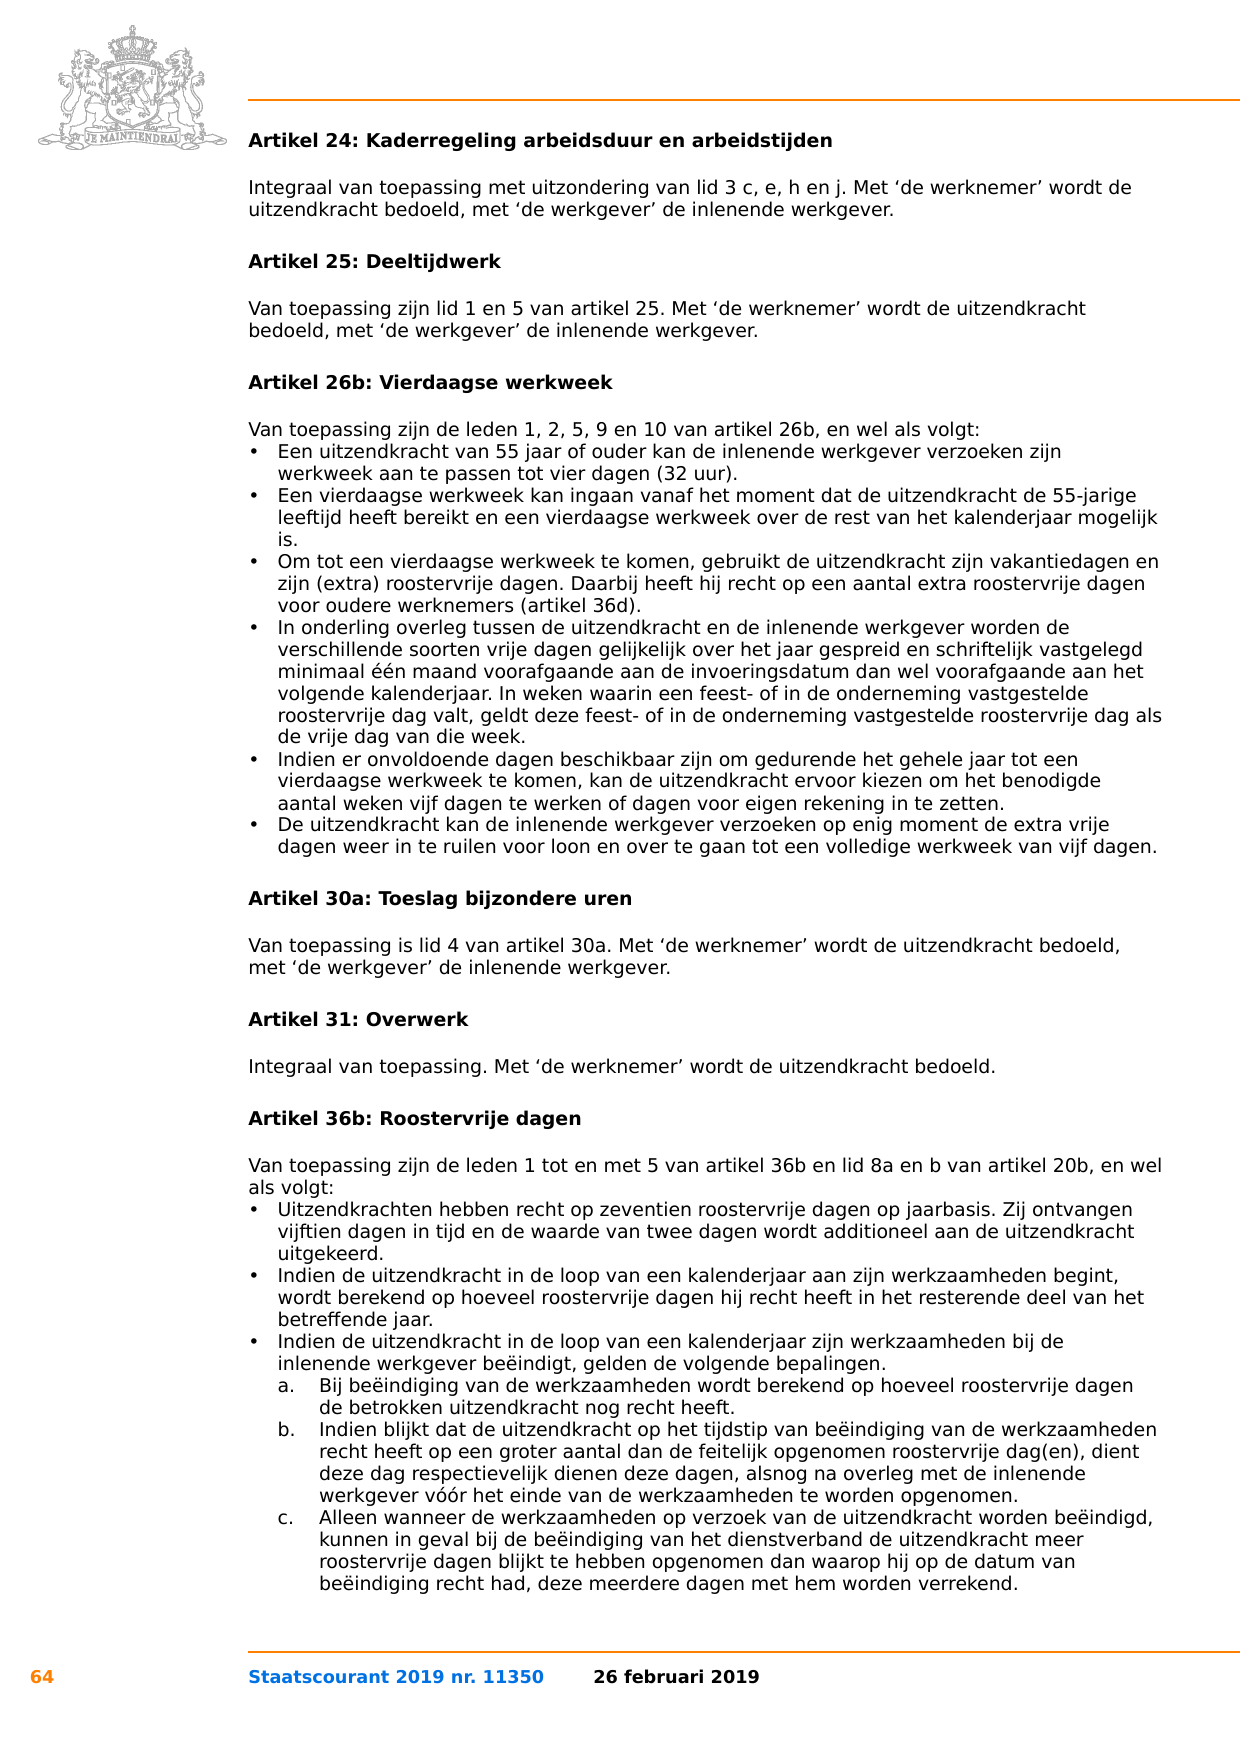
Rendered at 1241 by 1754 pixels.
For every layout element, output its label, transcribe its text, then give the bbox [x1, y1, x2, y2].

subtitle Artikel 26b: Vierdaagse werkweek [248, 372, 1163, 394]
text • Om tot een vierdaagse werkweek te komen, gebruikt de uitzendkracht zijn vakantiedagen en zijn (extra) roostervrije dagen. Daarbij heeft hij recht op een aantal extra roostervrije dagen voor oudere werknemers (artikel 36d). [248, 551, 1163, 617]
text Van toepassing zijn de leden 1 tot en met 5 van artikel 36b en lid 8a en b van artikel 20b, en wel als volgt: [248, 1155, 1163, 1199]
text c. Alleen wanneer de werkzaamheden op verzoek van de uitzendkracht worden beëindigd, kunnen in geval bij de beëindiging van het dienstverband de uitzendkracht meer roostervrije dagen blijkt te hebben opgenomen dan waarop hij op de datum van beëindiging recht had, deze meerdere dagen met hem worden verrekend. [277, 1507, 1163, 1595]
text Van toepassing is lid 4 van artikel 30a. Met ‘de werknemer’ wordt de uitzendkracht bedoeld, met ‘de werkgever’ de inlenende werkgever. [248, 935, 1163, 979]
text Van toepassing zijn lid 1 en 5 van artikel 25. Met ‘de werknemer’ wordt de uitzendkracht bedoeld, met ‘de werkgever’ de inlenende werkgever. [248, 298, 1163, 342]
text Van toepassing zijn de leden 1, 2, 5, 9 en 10 van artikel 26b, en wel als volgt: [248, 419, 1163, 441]
text • Indien er onvoldoende dagen beschikbaar zijn om gedurende het gehele jaar tot een vierdaagse werkweek te komen, kan de uitzendkracht ervoor kiezen om het benodigde aantal weken vijf dagen te werken of dagen voor eigen rekening in te zetten. [248, 748, 1163, 814]
picture [38, 25, 227, 150]
text • Indien de uitzendkracht in de loop van een kalenderjaar zijn werkzaamheden bij de inlenende werkgever beëindigt, gelden de volgende bepalingen. [248, 1331, 1163, 1375]
text • In onderling overleg tussen de uitzendkracht en de inlenende werkgever worden de verschillende soorten vrije dagen gelijkelijk over het jaar gespreid en schriftelijk vastgelegd minimaal één maand voorafgaande aan de invoeringsdatum dan wel voorafgaande aan het volgende kalenderjaar. In weken waarin een feest- of in de onderneming vastgestelde roostervrije dag valt, geldt deze feest- of in de onderneming vastgestelde roostervrije dag als de vrije dag van die week. [248, 617, 1163, 748]
subtitle Artikel 31: Overwerk [248, 1009, 1163, 1031]
subtitle Artikel 24: Kaderregeling arbeidsduur en arbeidstijden [248, 130, 1163, 152]
text Integraal van toepassing met uitzondering van lid 3 c, e, h en j. Met ‘de werknemer’ wordt de uitzendkracht bedoeld, met ‘de werkgever’ de inlenende werkgever. [248, 177, 1163, 221]
subtitle Artikel 30a: Toeslag bijzondere uren [248, 888, 1163, 910]
subtitle Artikel 36b: Roostervrije dagen [248, 1108, 1163, 1130]
subtitle Artikel 25: Deeltijdwerk [248, 251, 1163, 273]
text • Uitzendkrachten hebben recht op zeventien roostervrije dagen op jaarbasis. Zij ontvangen vijftien dagen in tijd en de waarde van twee dagen wordt additioneel aan de uitzendkracht uitgekeerd. [248, 1199, 1163, 1265]
text • De uitzendkracht kan de inlenende werkgever verzoeken op enig moment de extra vrije dagen weer in te ruilen voor loon en over te gaan tot een volledige werkweek van vijf dagen. [248, 814, 1163, 858]
text a. Bij beëindiging van de werkzaamheden wordt berekend op hoeveel roostervrije dagen de betrokken uitzendkracht nog recht heeft. [277, 1375, 1163, 1419]
text • Indien de uitzendkracht in de loop van een kalenderjaar aan zijn werkzaamheden begint, wordt berekend op hoeveel roostervrije dagen hij recht heeft in het resterende deel van het betreffende jaar. [248, 1265, 1163, 1331]
text b. Indien blijkt dat de uitzendkracht op het tijdstip van beëindiging van de werkzaamheden recht heeft op een groter aantal dan de feitelijk opgenomen roostervrije dag(en), dient deze dag respectievelijk dienen deze dagen, alsnog na overleg met de inlenende werkgever vóór het einde van de werkzaamheden te worden opgenomen. [277, 1419, 1163, 1507]
text • Een vierdaagse werkweek kan ingaan vanaf het moment dat de uitzendkracht de 55-jarige leeftijd heeft bereikt en een vierdaagse werkweek over de rest van het kalenderjaar mogelijk is. [248, 485, 1163, 551]
text • Een uitzendkracht van 55 jaar of ouder kan de inlenende werkgever verzoeken zijn werkweek aan te passen tot vier dagen (32 uur). [248, 441, 1163, 485]
text Integraal van toepassing. Met ‘de werknemer’ wordt de uitzendkracht bedoeld. [248, 1056, 1163, 1078]
